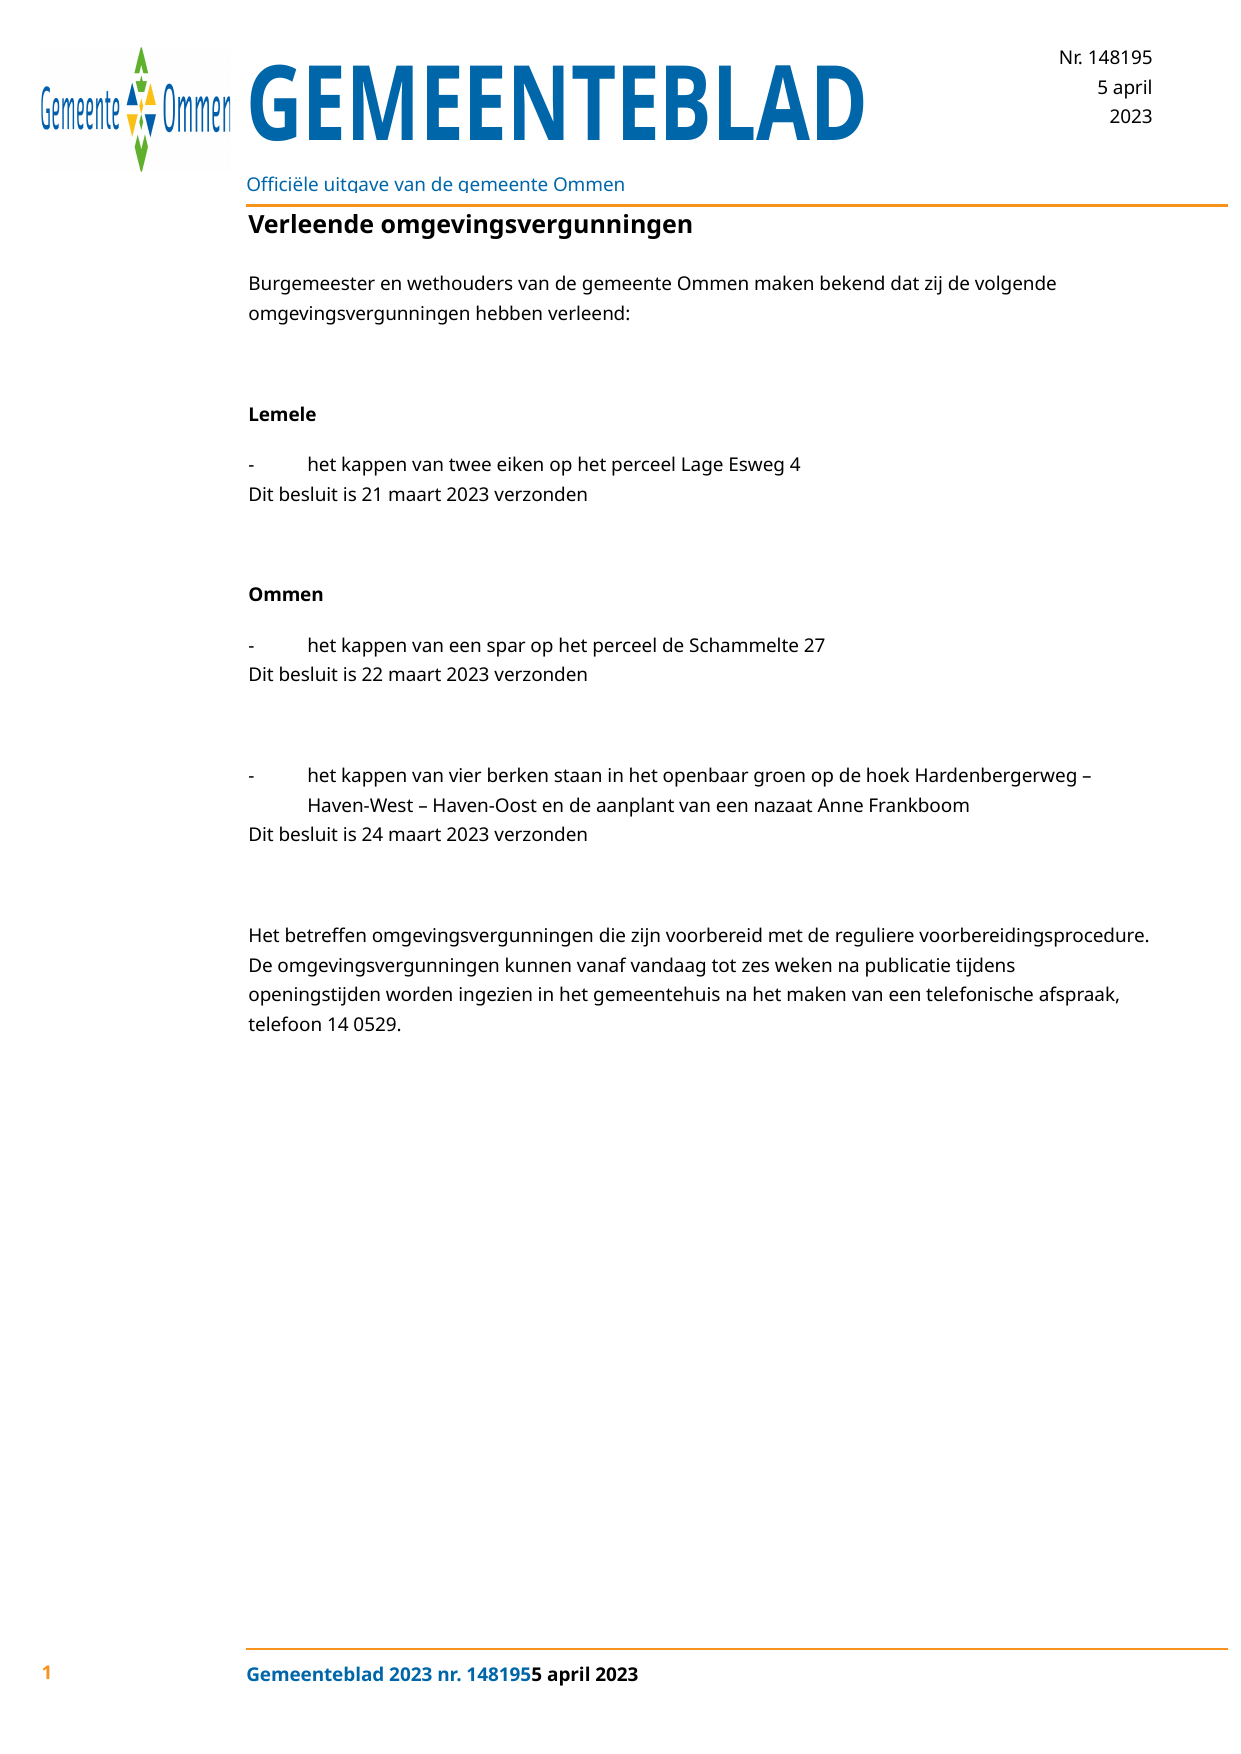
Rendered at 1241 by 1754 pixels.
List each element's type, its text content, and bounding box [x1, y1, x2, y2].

text Dit besluit is 21 maart 2023 verzonden [248, 481, 1152, 506]
text Ommen [248, 582, 1152, 607]
text Burgemeester en wethouders van de gemeente Ommen maken bekend dat zij de volgende omgevingsvergunningen hebben verleend: [248, 270, 1152, 326]
text Dit besluit is 22 maart 2023 verzonden [248, 662, 1152, 687]
list het kappen van een spar op het perceel de Schammelte 27 [248, 632, 1152, 658]
text Lemele [248, 401, 1152, 426]
list het kappen van vier berken staan in het openbaar groen op de hoek Hardenbergerweg – Haven-West – Haven-Oost en de aanplant van een nazaat Anne Frankboom [248, 762, 1152, 818]
text Het betreffen omgevingsvergunningen die zijn voorbereid met de reguliere voorbereidingsprocedure. De omgevingsvergunningen kunnen vanaf vandaag tot zes weken na publicatie tijdens openingstijden worden ingezien in het gemeentehuis na het maken van een telefonische afspraak, telefoon 14 0529. [248, 922, 1152, 1037]
text Verleende omgevingsvergunningen [248, 207, 1152, 241]
list het kappen van twee eiken op het perceel Lage Esweg 4 [248, 451, 1152, 477]
picture [41, 47, 231, 172]
text Dit besluit is 24 maart 2023 verzonden [248, 822, 1152, 847]
